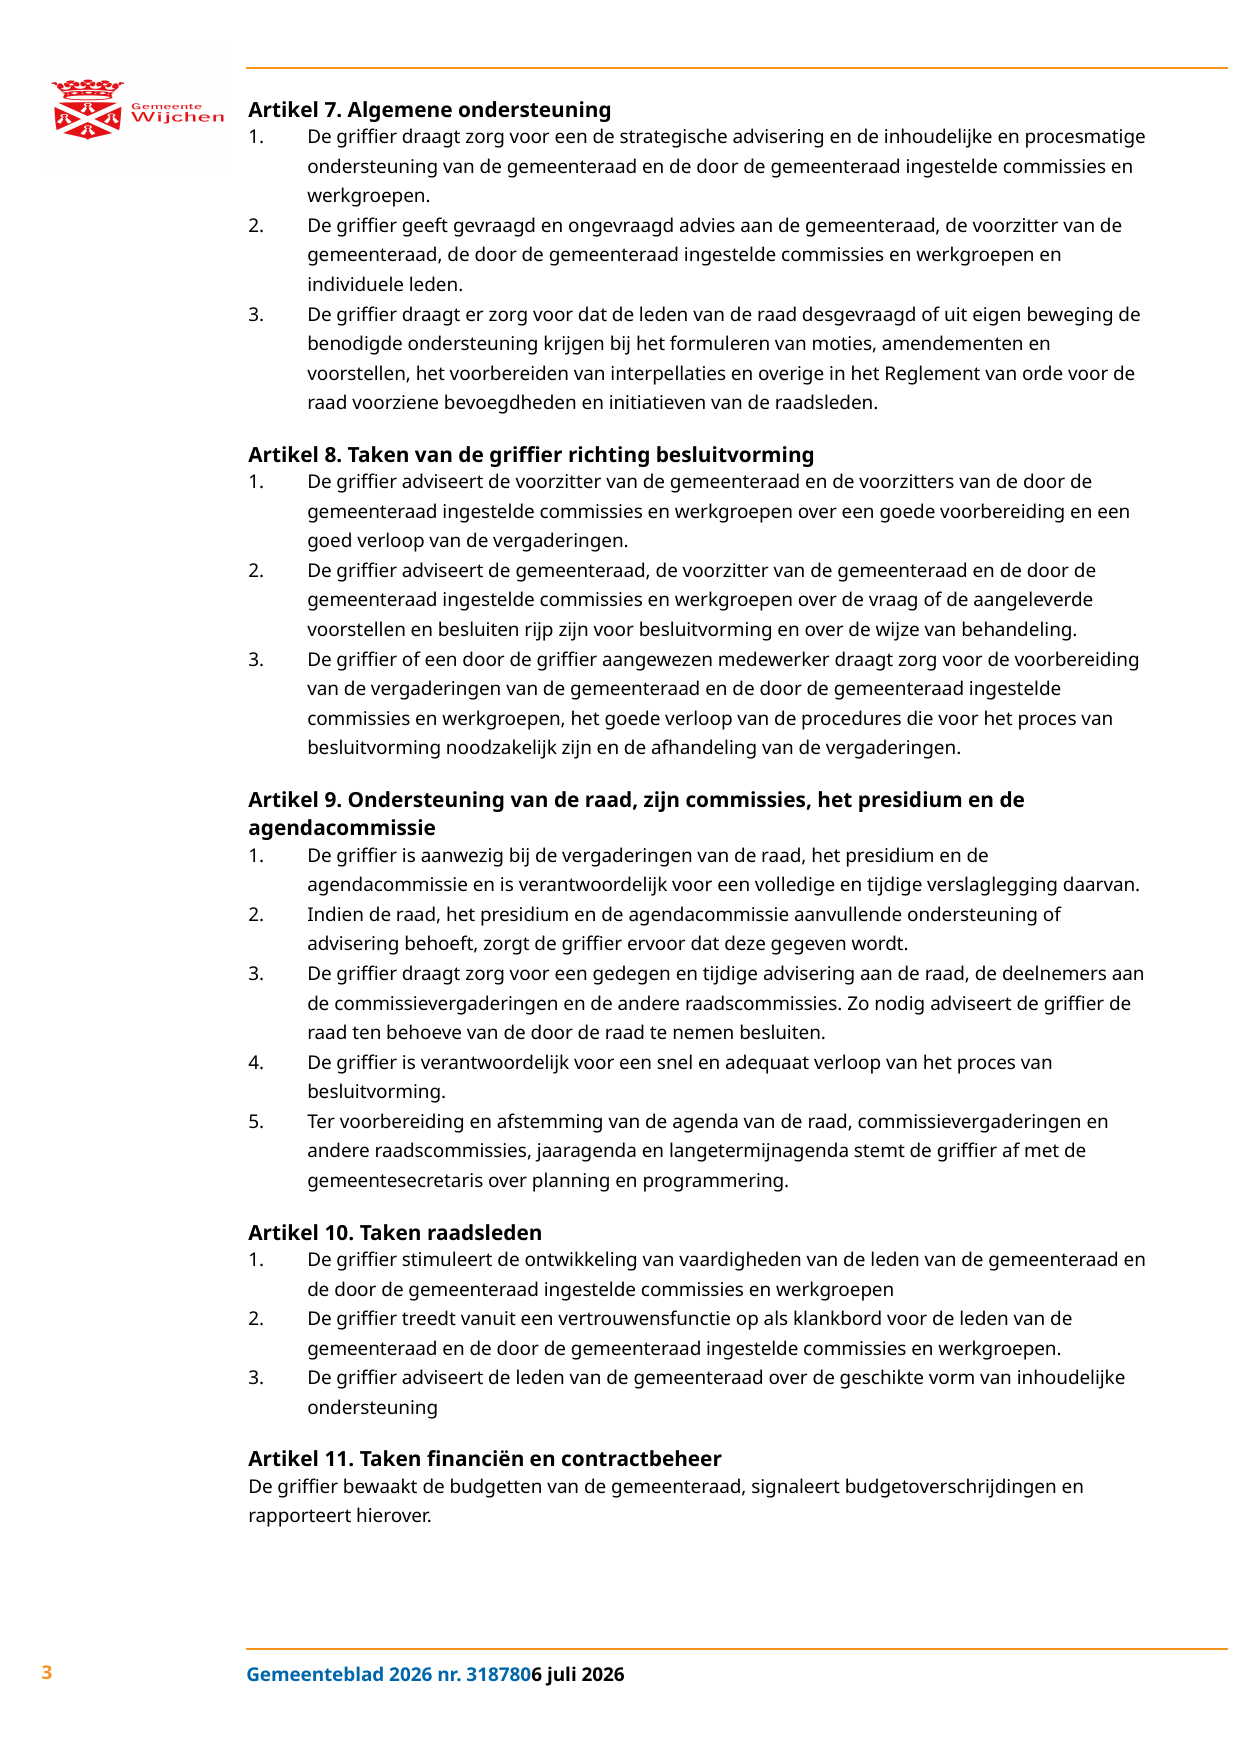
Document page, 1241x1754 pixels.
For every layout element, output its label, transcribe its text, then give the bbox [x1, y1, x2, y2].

list De griffier geeft gevraagd en ongevraagd advies aan de gemeenteraad, de voorzitter van de gemeenteraad, de door de gemeenteraad ingestelde commissies en werkgroepen en individuele leden. [248, 212, 1152, 297]
list De griffier treedt vanuit een vertrouwensfunctie op als klankbord voor de leden van de gemeenteraad en de door de gemeenteraad ingestelde commissies en werkgroepen. [248, 1305, 1152, 1361]
list De griffier adviseert de voorzitter van de gemeenteraad en de voorzitters van de door de gemeenteraad ingestelde commissies en werkgroepen over een goede voorbereiding en een goed verloop van de vergaderingen. [248, 468, 1152, 553]
list De griffier stimuleert de ontwikkeling van vaardigheden van de leden van de gemeenteraad en de door de gemeenteraad ingestelde commissies en werkgroepen [248, 1246, 1152, 1301]
list De griffier draagt er zorg voor dat de leden van de raad desgevraagd of uit eigen beweging de benodigde ondersteuning krijgen bij het formuleren van moties, amendementen en voorstellen, het voorbereiden van interpellaties en overige in het Reglement van orde voor de raad voorziene bevoegdheden en initiatieven van de raadsleden. [248, 301, 1152, 415]
list De griffier draagt zorg voor een gedegen en tijdige advisering aan de raad, de deelnemers aan de commissievergaderingen en de andere raadscommissies. Zo nodig adviseert de griffier de raad ten behoeve van de door de raad te nemen besluiten. [248, 960, 1152, 1045]
list De griffier is aanwezig bij de vergaderingen van de raad, het presidium en de agendacommissie en is verantwoordelijk voor een volledige en tijdige verslaglegging daarvan. [248, 842, 1152, 897]
text Artikel 9. Ondersteuning van de raad, zijn commissies, het presidium en de agendacommissie [248, 785, 1152, 842]
text Artikel 11. Taken financiën en contractbeheer [248, 1444, 1152, 1473]
list De griffier draagt zorg voor een de strategische advisering en de inhoudelijke en procesmatige ondersteuning van de gemeenteraad en de door de gemeenteraad ingestelde commissies en werkgroepen. [248, 123, 1152, 208]
text Artikel 8. Taken van de griffier richting besluitvorming [248, 440, 1152, 468]
picture [41, 47, 231, 172]
text Artikel 7. Algemene ondersteuning [248, 95, 1152, 123]
list De griffier adviseert de leden van de gemeenteraad over de geschikte vorm van inhoudelijke ondersteuning [248, 1364, 1152, 1420]
list De griffier of een door de griffier aangewezen medewerker draagt zorg voor de voorbereiding van de vergaderingen van de gemeenteraad en de door de gemeenteraad ingestelde commissies en werkgroepen, het goede verloop van de procedures die voor het proces van besluitvorming noodzakelijk zijn en de afhandeling van de vergaderingen. [248, 646, 1152, 760]
list Ter voorbereiding en afstemming van de agenda van de raad, commissievergaderingen en andere raadscommissies, jaaragenda en langetermijnagenda stemt de griffier af met de gemeentesecretaris over planning en programmering. [248, 1108, 1152, 1193]
list Indien de raad, het presidium en de agendacommissie aanvullende ondersteuning of advisering behoeft, zorgt de griffier ervoor dat deze gegeven wordt. [248, 901, 1152, 956]
list De griffier adviseert de gemeenteraad, de voorzitter van de gemeenteraad en de door de gemeenteraad ingestelde commissies en werkgroepen over de vraag of de aangeleverde voorstellen en besluiten rijp zijn voor besluitvorming en over de wijze van behandeling. [248, 557, 1152, 642]
list De griffier is verantwoordelijk voor een snel en adequaat verloop van het proces van besluitvorming. [248, 1049, 1152, 1104]
text De griffier bewaakt de budgetten van de gemeenteraad, signaleert budgetoverschrijdingen en rapporteert hierover. [248, 1473, 1152, 1528]
text Artikel 10. Taken raadsleden [248, 1218, 1152, 1246]
